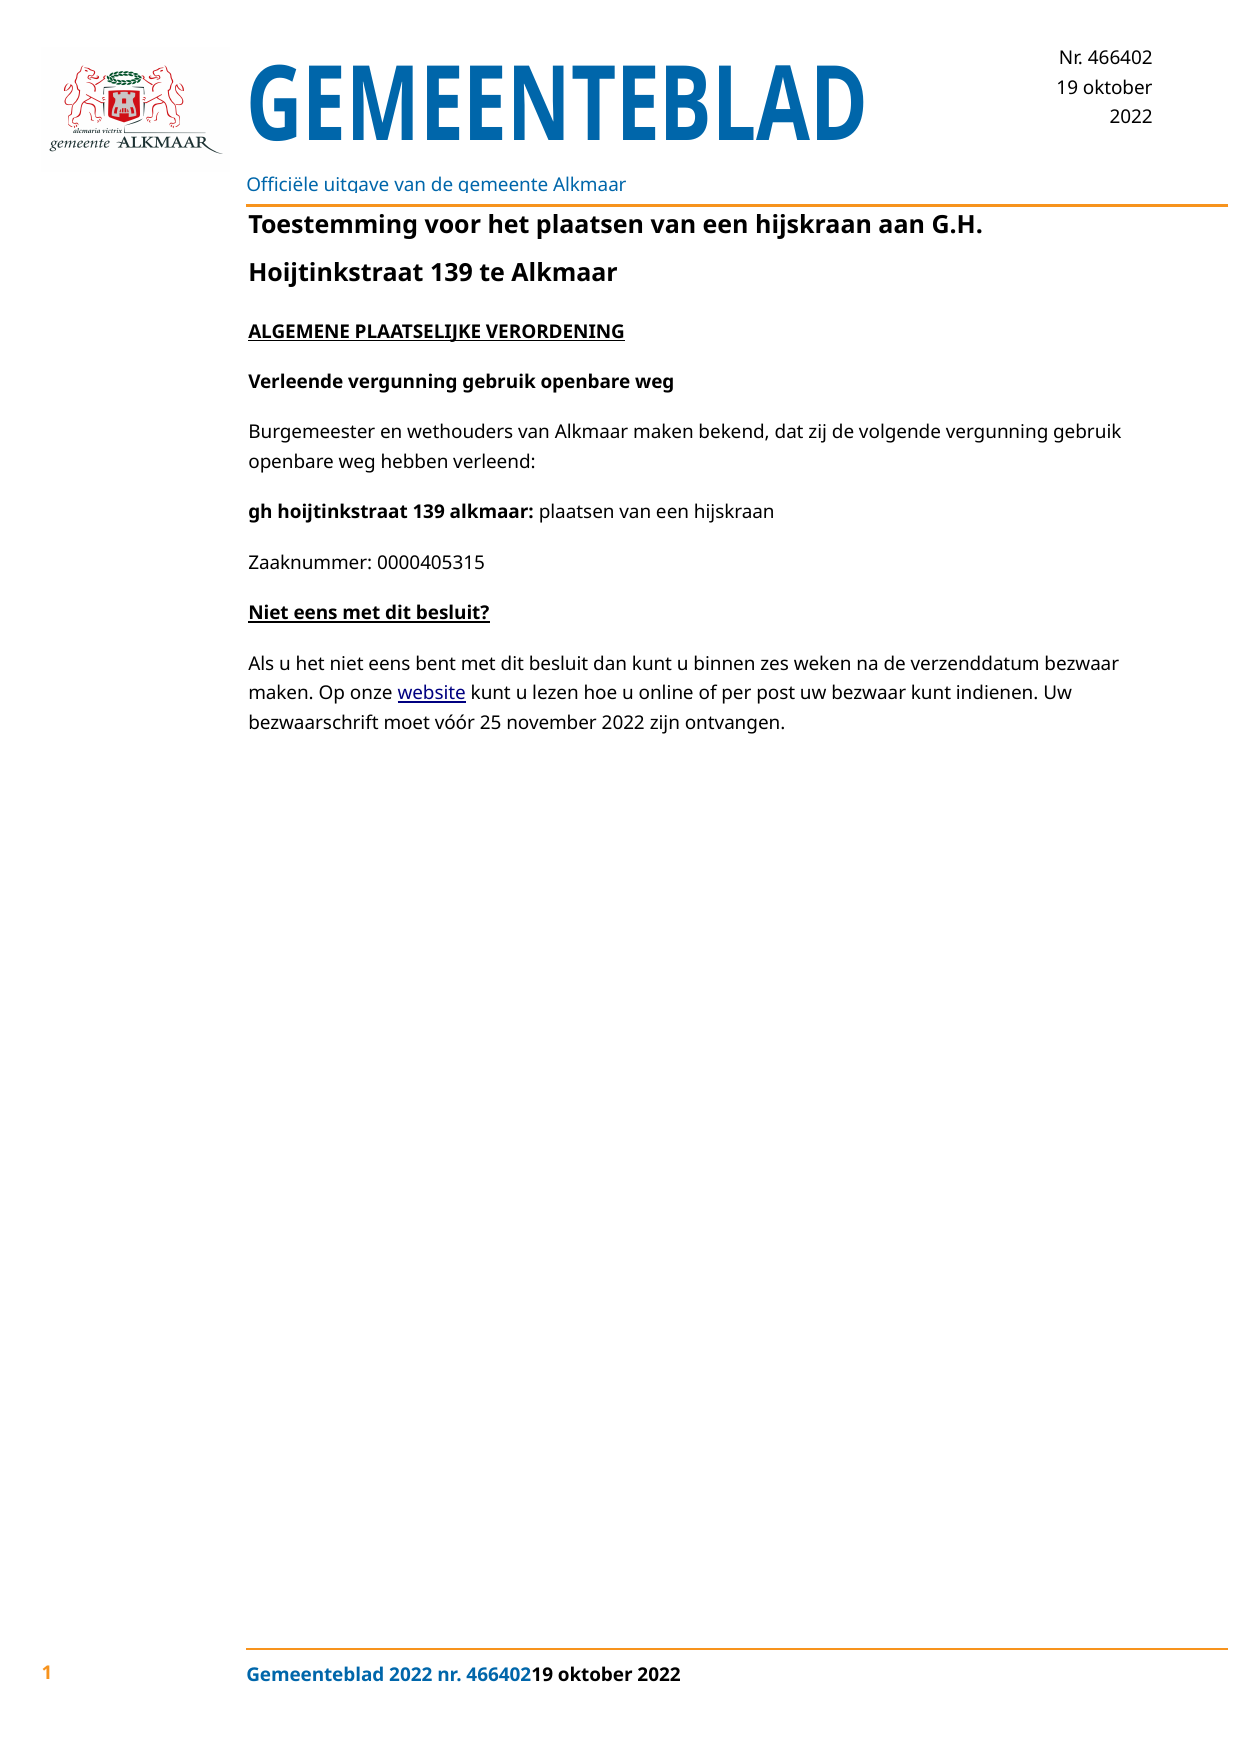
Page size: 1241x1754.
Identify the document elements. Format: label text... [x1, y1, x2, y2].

text Niet eens met dit besluit? [248, 599, 1152, 625]
text gh hoijtinkstraat 139 alkmaar: plaatsen van een hijskraan [248, 499, 1152, 524]
text Burgemeester en wethouders van Alkmaar maken bekend, dat zij de volgende vergunning gebruik openbare weg hebben verleend: [248, 419, 1152, 474]
text Toestemming voor het plaatsen van een hijskraan aan G.H. Hoijtinkstraat 139 te Alkmaar [248, 207, 1152, 288]
text Verleende vergunning gebruik openbare weg [248, 368, 1152, 394]
picture [41, 47, 231, 172]
text Als u het niet eens bent met dit besluit dan kunt u binnen zes weken na de verzenddatum bezwaar maken. Op onze website kunt u lezen hoe u online of per post uw bezwaar kunt indienen. Uw bezwaarschrift moet vóór 25 november 2022 zijn ontvangen. [248, 650, 1152, 735]
text Zaaknummer: 0000405315 [248, 549, 1152, 575]
text ALGEMENE PLAATSELIJKE VERORDENING [248, 318, 1152, 344]
